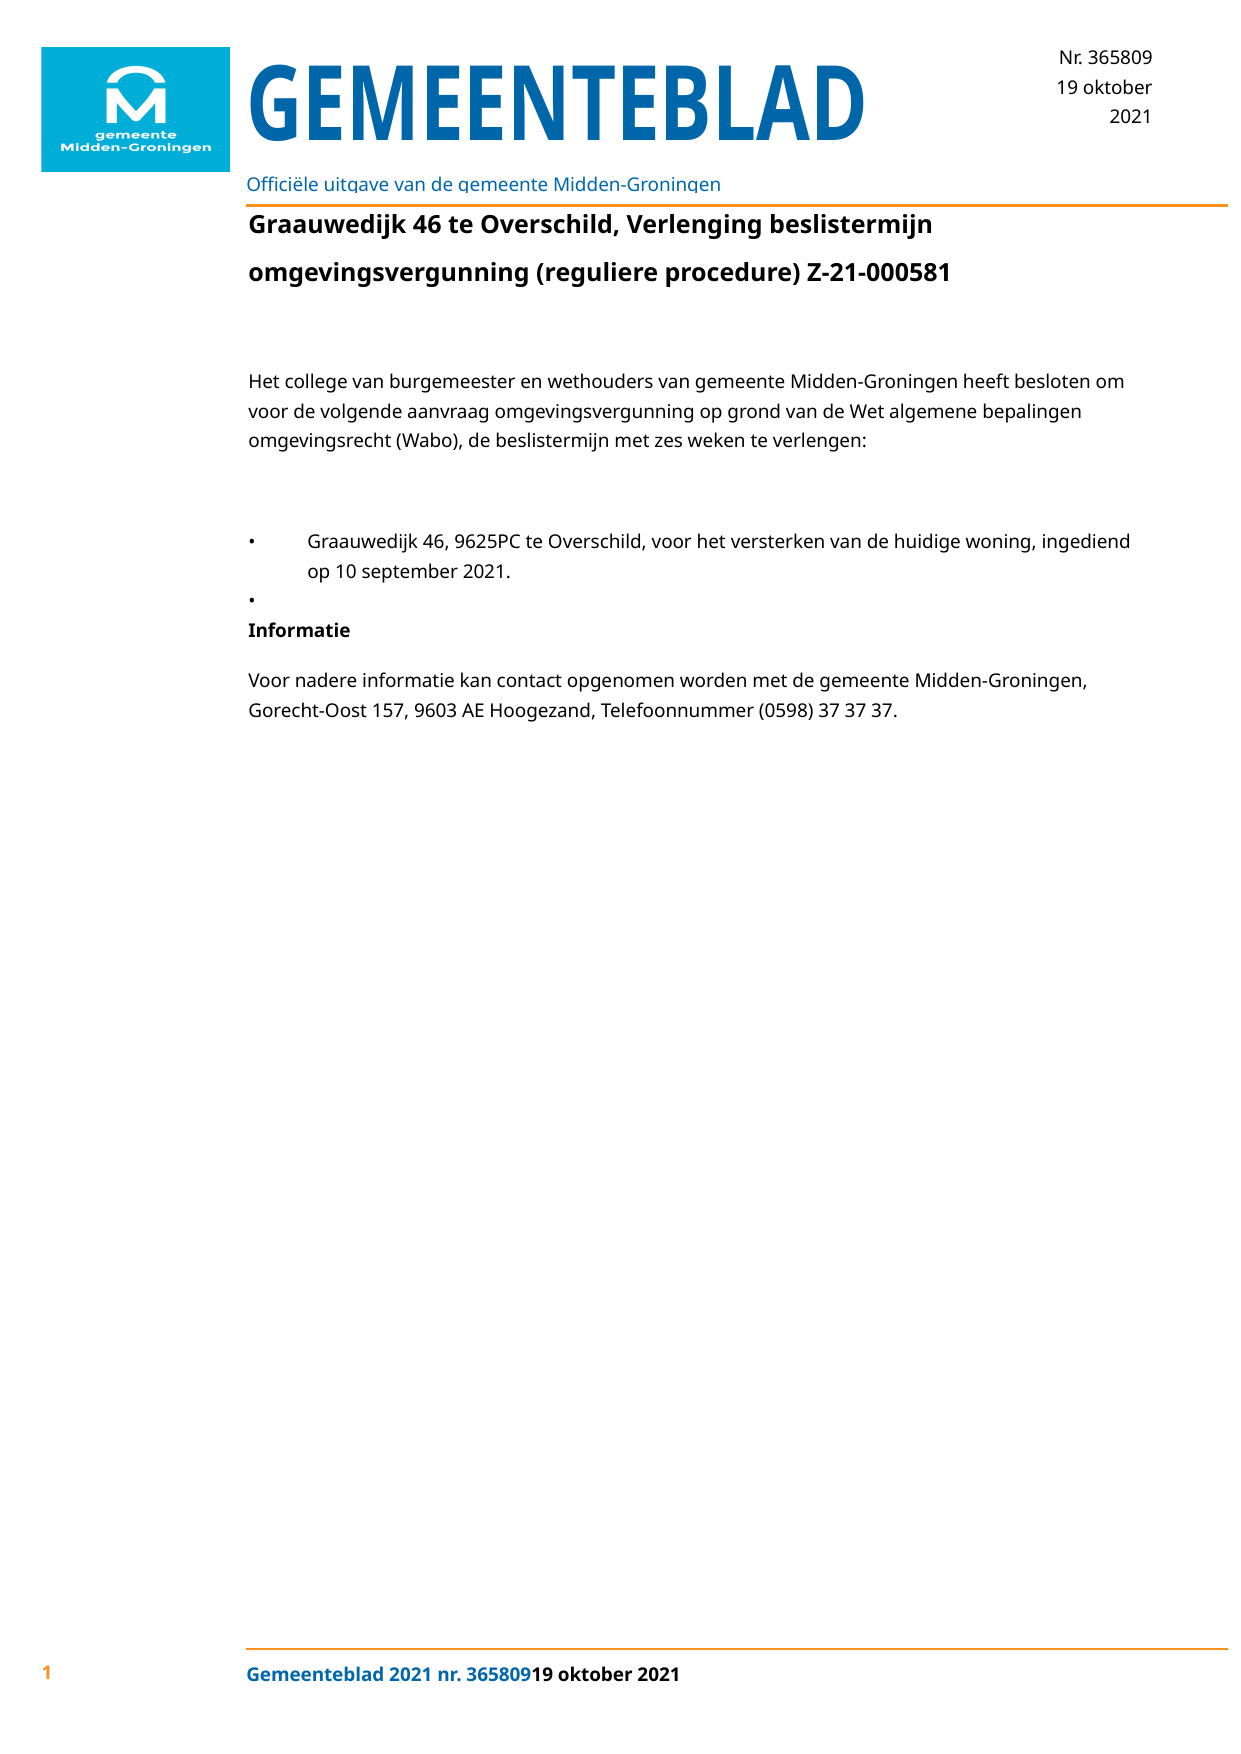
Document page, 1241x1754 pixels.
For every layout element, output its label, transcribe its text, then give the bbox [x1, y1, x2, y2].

text Informatie [248, 617, 1152, 643]
picture [107, 89, 165, 122]
picture [184, 146, 190, 153]
text Voor nadere informatie kan contact opgenomen worden met de gemeente Midden-Groningen, Gorecht-Oost 157, 9603 AE Hoogezand, Telefoonnummer (0598) 37 37 37. [248, 667, 1152, 723]
text Het college van burgemeester en wethouders van gemeente Midden-Groningen heeft besloten om voor de volgende aanvraag omgevingsvergunning op grond van de Wet algemene bepalingen omgevingsrecht (Wabo), de beslistermijn met zes weken te verlengen: [248, 368, 1152, 453]
text Graauwedijk 46 te Overschild, Verlenging beslistermijn omgevingsvergunning (reguliere procedure) Z-21-000581 [248, 207, 1152, 288]
picture [108, 66, 164, 82]
list Graauwedijk 46, 9625PC te Overschild, voor het versterken van de huidige woning, ingediend op 10 september 2021. [248, 528, 1152, 584]
